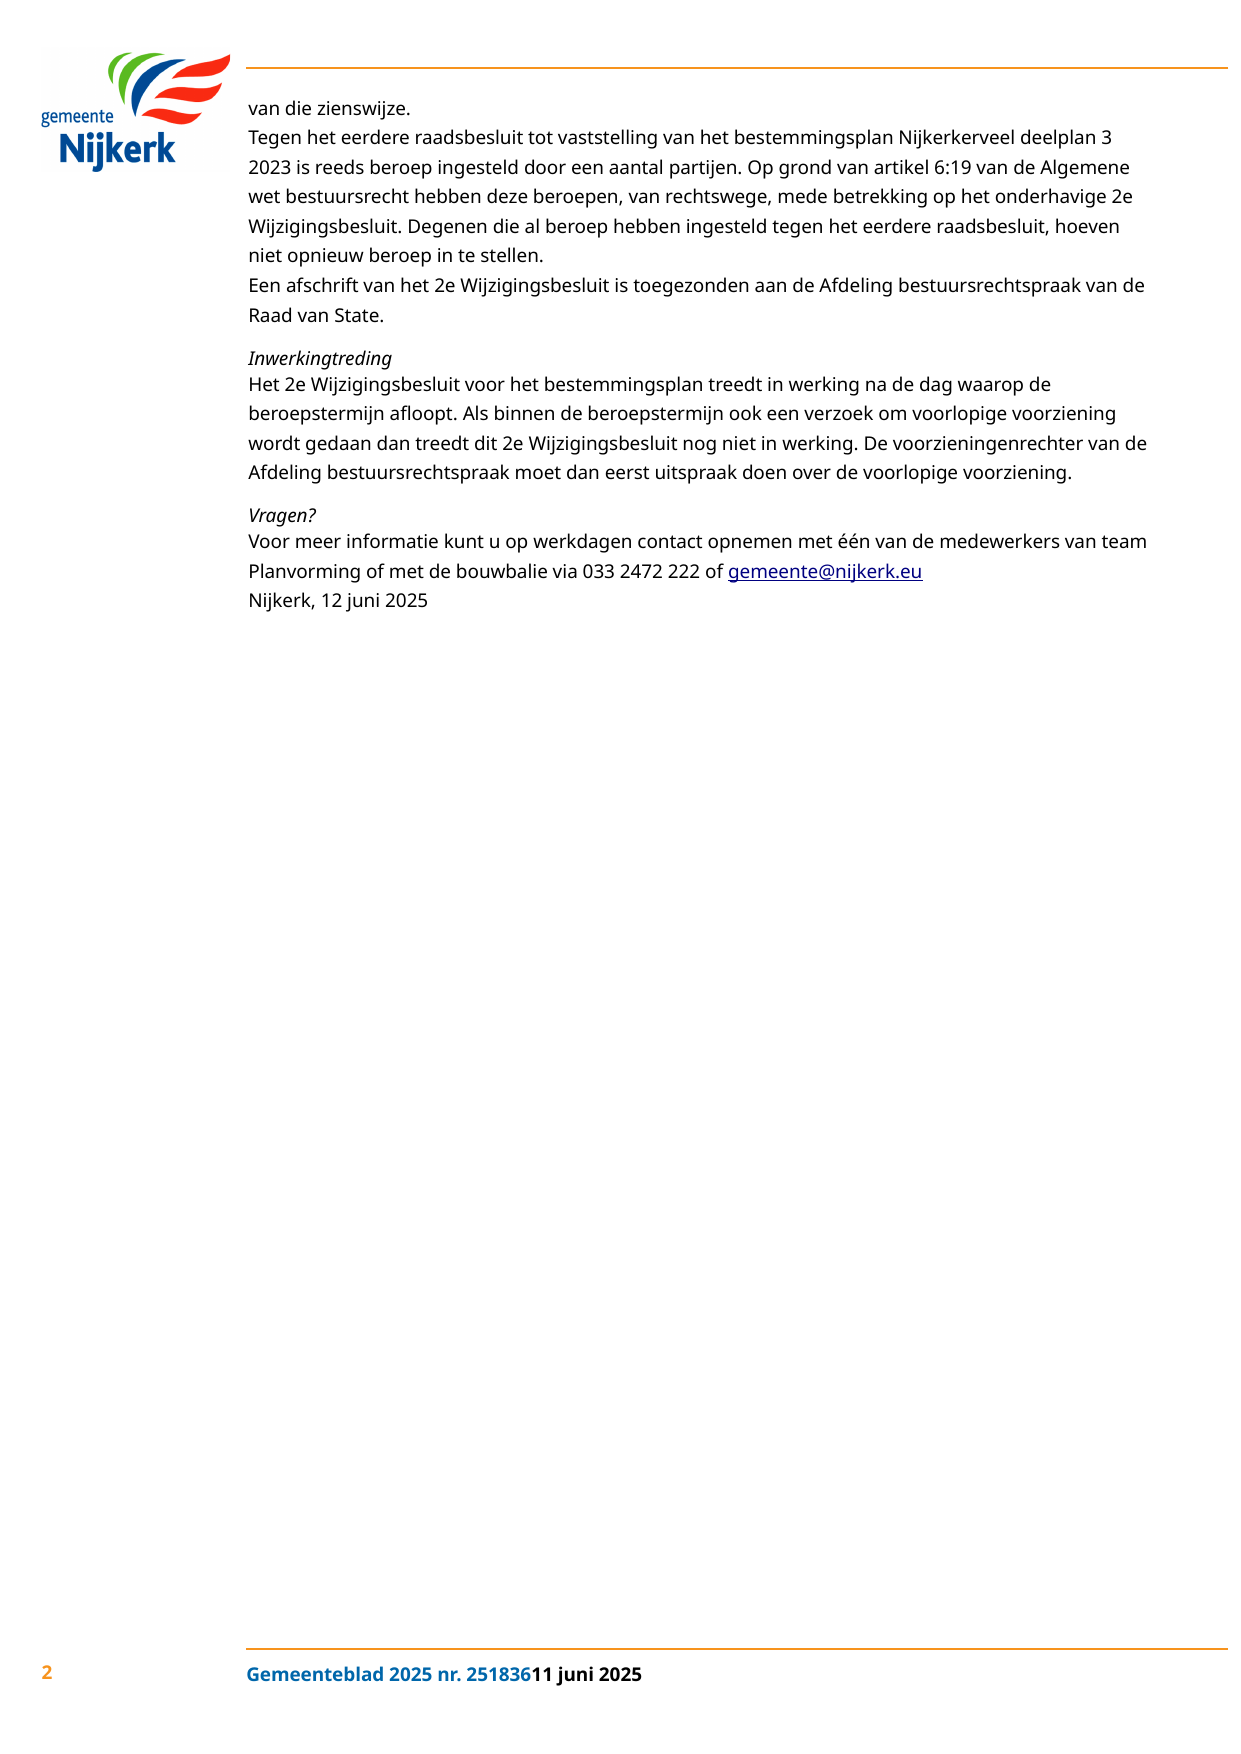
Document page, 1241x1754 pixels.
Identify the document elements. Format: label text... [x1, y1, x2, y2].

text Een afschrift van het 2e Wijzigingsbesluit is toegezonden aan de Afdeling bestuursrechtspraak van de Raad van State. [248, 272, 1152, 328]
text Vragen? [248, 503, 1152, 528]
picture [41, 47, 231, 172]
text Voor meer informatie kunt u op werkdagen contact opnemen met één van de medewerkers van team Planvorming of met de bouwbalie via 033 2472 222 of gemeente@nijkerk.eu [248, 528, 1152, 584]
text Nijkerk, 12 juni 2025 [248, 587, 1152, 613]
text Het 2e Wijzigingsbesluit voor het bestemmingsplan treedt in werking na de dag waarop de beroepstermijn afloopt. Als binnen de beroepstermijn ook een verzoek om voorlopige voorziening wordt gedaan dan treedt dit 2e Wijzigingsbesluit nog niet in werking. De voorzieningenrechter van de Afdeling bestuursrechtspraak moet dan eerst uitspraak doen over de voorlopige voorziening. [248, 371, 1152, 485]
text van die zienswijze. [248, 95, 1152, 121]
text Tegen het eerdere raadsbesluit tot vaststelling van het bestemmingsplan Nijkerkerveel deelplan 3 2023 is reeds beroep ingesteld door een aantal partijen. Op grond van artikel 6:19 van de Algemene wet bestuursrecht hebben deze beroepen, van rechtswege, mede betrekking op het onderhavige 2e Wijzigingsbesluit. Degenen die al beroep hebben ingesteld tegen het eerdere raadsbesluit, hoeven niet opnieuw beroep in te stellen. [248, 124, 1152, 268]
text Inwerkingtreding [248, 345, 1152, 371]
